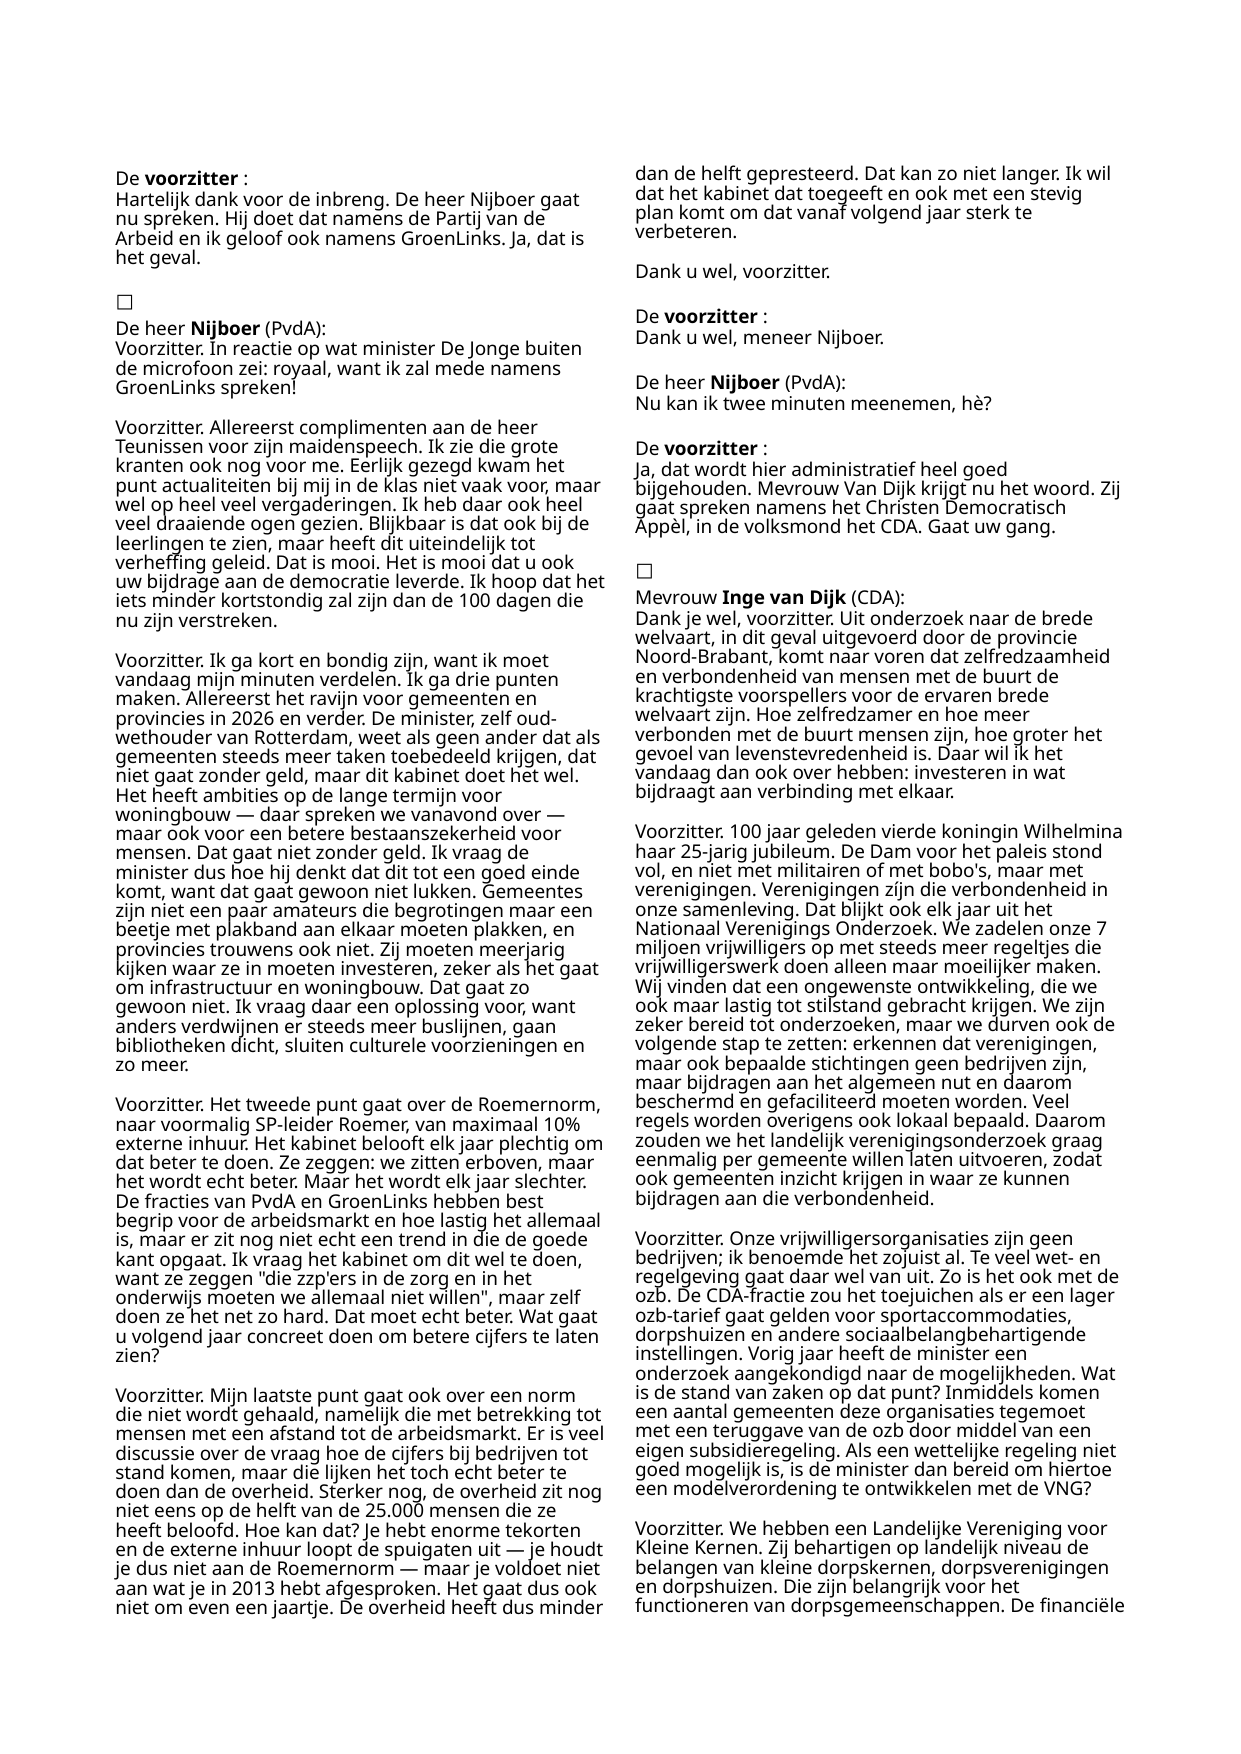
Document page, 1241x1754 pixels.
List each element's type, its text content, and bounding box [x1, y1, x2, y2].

text De heer Nijboer (PvdA): [115, 315, 605, 340]
text ⬜ [115, 289, 605, 315]
text Voorzitter. 100 jaar geleden vierde koningin Wilhelmina haar 25-jarig jubileum. De Dam voor het paleis stond vol, en niet met militairen of met bobo's, maar met verenigingen. Verenigingen zíjn die verbondenheid in onze samenleving. Dat blijkt ook elk jaar uit het Nationaal Verenigings Onderzoek. We zadelen onze 7 miljoen vrijwilligers op met steeds meer regeltjes die vrijwilligerswerk doen alleen maar moeilijker maken. Wij vinden dat een ongewenste ontwikkeling, die we ook maar lastig tot stilstand gebracht krijgen. We zijn zeker bereid tot onderzoeken, maar we durven ook de volgende stap te zetten: erkennen dat verenigingen, maar ook bepaalde stichtingen geen bedrijven zijn, maar bijdragen aan het algemeen nut en daarom beschermd en gefaciliteerd moeten worden. Veel regels worden overigens ook lokaal bepaald. Daarom zouden we het landelijk verenigingsonderzoek graag eenmalig per gemeente willen laten uitvoeren, zodat ook gemeenten inzicht krijgen in waar ze kunnen bijdragen aan die verbondenheid. [635, 823, 1125, 1209]
text dan de helft gepresteerd. Dat kan zo niet langer. Ik wil dat het kabinet dat toegeeft en ook met een stevig plan komt om dat vanaf volgend jaar sterk te verbeteren. [635, 165, 1125, 242]
text Mevrouw Inge van Dijk (CDA): [635, 584, 1125, 610]
text Voorzitter. In reactie op wat minister De Jonge buiten de microfoon zei: royaal, want ik zal mede namens GroenLinks spreken! [115, 340, 605, 398]
text Dank u wel, meneer Nijboer. [635, 329, 1125, 348]
text De heer Nijboer (PvdA): [635, 369, 1125, 395]
text ⬜ [635, 558, 1125, 584]
text Voorzitter. We hebben een Landelijke Vereniging voor Kleine Kernen. Zij behartigen op landelijk niveau de belangen van kleine dorpskernen, dorpsverenigingen en dorpshuizen. Die zijn belangrijk voor het functioneren van dorpsgemeenschappen. De financiële [635, 1520, 1125, 1616]
text Voorzitter. Onze vrijwilligersorganisaties zijn geen bedrijven; ik benoemde het zojuist al. Te veel wet- en regelgeving gaat daar wel van uit. Zo is het ook met de ozb. De CDA-fractie zou het toejuichen als er een lager ozb-tarief gaat gelden voor sportaccommodaties, dorpshuizen en andere sociaalbelangbehartigende instellingen. Vorig jaar heeft de minister een onderzoek aangekondigd naar de mogelijkheden. Wat is de stand van zaken op dat punt? Inmiddels komen een aantal gemeenten deze organisaties tegemoet met een teruggave van de ozb door middel van een eigen subsidieregeling. Als een wettelijke regeling niet goed mogelijk is, is de minister dan bereid om hiertoe een modelverordening te ontwikkelen met de VNG? [635, 1229, 1125, 1499]
text Dank u wel, voorzitter. [635, 263, 1125, 282]
text De voorzitter : [635, 303, 1125, 329]
text Nu kan ik twee minuten meenemen, hè? [635, 395, 1125, 414]
text Voorzitter. Het tweede punt gaat over de Roemernorm, naar voormalig SP-leider Roemer, van maximaal 10% externe inhuur. Het kabinet belooft elk jaar plechtig om dat beter te doen. Ze zeggen: we zitten erboven, maar het wordt echt beter. Maar het wordt elk jaar slechter. De fracties van PvdA en GroenLinks hebben best begrip voor de arbeidsmarkt en hoe lastig het allemaal is, maar er zit nog niet echt een trend in die de goede kant opgaat. Ik vraag het kabinet om dit wel te doen, want ze zeggen "die zzp'ers in de zorg en in het onderwijs moeten we allemaal niet willen", maar zelf doen ze het net zo hard. Dat moet echt beter. Wat gaat u volgend jaar concreet doen om betere cijfers te laten zien? [115, 1096, 605, 1366]
text De voorzitter : [635, 435, 1125, 461]
text Voorzitter. Allereerst complimenten aan de heer Teunissen voor zijn maidenspeech. Ik zie die grote kranten ook nog voor me. Eerlijk gezegd kwam het punt actualiteiten bij mij in de klas niet vaak voor, maar wel op heel veel vergaderingen. Ik heb daar ook heel veel draaiende ogen gezien. Blijkbaar is dat ook bij de leerlingen te zien, maar heeft dit uiteindelijk tot verheffing geleid. Dat is mooi. Het is mooi dat u ook uw bijdrage aan de democratie leverde. Ik hoop dat het iets minder kortstondig zal zijn dan de 100 dagen die nu zijn verstreken. [115, 419, 605, 631]
text Ja, dat wordt hier administratief heel goed bijgehouden. Mevrouw Van Dijk krijgt nu het woord. Zij gaat spreken namens het Christen Democratisch Appèl, in de volksmond het CDA. Gaat uw gang. [635, 461, 1125, 538]
text De voorzitter : [115, 165, 605, 191]
text Dank je wel, voorzitter. Uit onderzoek naar de brede welvaart, in dit geval uitgevoerd door de provincie Noord-Brabant, komt naar voren dat zelfredzaamheid en verbondenheid van mensen met de buurt de krachtigste voorspellers voor de ervaren brede welvaart zijn. Hoe zelfredzamer en hoe meer verbonden met de buurt mensen zijn, hoe groter het gevoel van levenstevredenheid is. Daar wil ik het vandaag dan ook over hebben: investeren in wat bijdraagt aan verbinding met elkaar. [635, 610, 1125, 803]
text Hartelijk dank voor de inbreng. De heer Nijboer gaat nu spreken. Hij doet dat namens de Partij van de Arbeid en ik geloof ook namens GroenLinks. Ja, dat is het geval. [115, 191, 605, 268]
text Voorzitter. Ik ga kort en bondig zijn, want ik moet vandaag mijn minuten verdelen. Ik ga drie punten maken. Allereerst het ravijn voor gemeenten en provincies in 2026 en verder. De minister, zelf oud-wethouder van Rotterdam, weet als geen ander dat als gemeenten steeds meer taken toebedeeld krijgen, dat niet gaat zonder geld, maar dit kabinet doet het wel. Het heeft ambities op de lange termijn voor woningbouw — daar spreken we vanavond over — maar ook voor een betere bestaanszekerheid voor mensen. Dat gaat niet zonder geld. Ik vraag de minister dus hoe hij denkt dat dit tot een goed einde komt, want dat gaat gewoon niet lukken. Gemeentes zijn niet een paar amateurs die begrotingen maar een beetje met plakband aan elkaar moeten plakken, en provincies trouwens ook niet. Zij moeten meerjarig kijken waar ze in moeten investeren, zeker als het gaat om infrastructuur en woningbouw. Dat gaat zo gewoon niet. Ik vraag daar een oplossing voor, want anders verdwijnen er steeds meer buslijnen, gaan bibliotheken dicht, sluiten culturele voorzieningen en zo meer. [115, 652, 605, 1076]
text Voorzitter. Mijn laatste punt gaat ook over een norm die niet wordt gehaald, namelijk die met betrekking tot mensen met een afstand tot de arbeidsmarkt. Er is veel discussie over de vraag hoe de cijfers bij bedrijven tot stand komen, maar die lijken het toch echt beter te doen dan de overheid. Sterker nog, de overheid zit nog niet eens op de helft van de 25.000 mensen die ze heeft beloofd. Hoe kan dat? Je hebt enorme tekorten en de externe inhuur loopt de spuigaten uit — je houdt je dus niet aan de Roemernorm — maar je voldoet niet aan wat je in 2013 hebt afgesproken. Het gaat dus ook niet om even een jaartje. De overheid heeft dus minder [115, 1387, 605, 1618]
